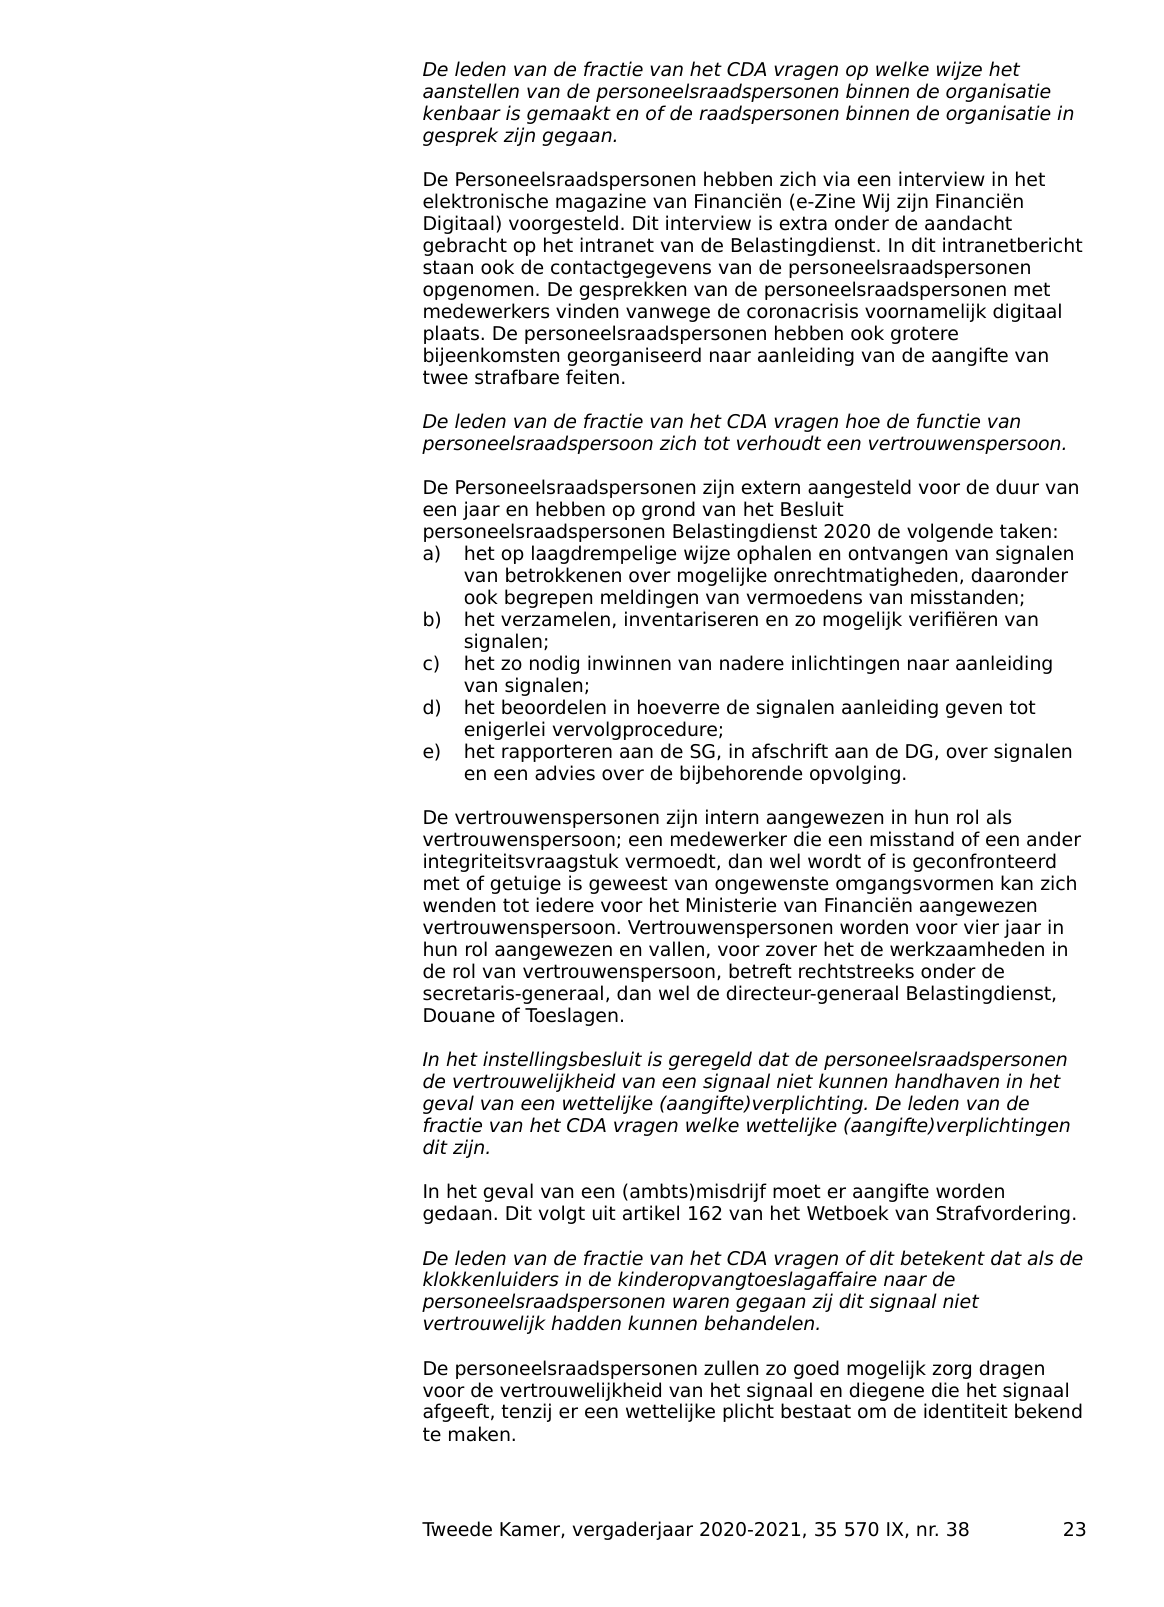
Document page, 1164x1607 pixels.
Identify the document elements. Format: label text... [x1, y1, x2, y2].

text De Personeelsraadspersonen zijn extern aangesteld voor de duur van een jaar en hebben op grond van het Besluit personeelsraadspersonen Belastingdienst 2020 de volgende taken: [422, 477, 1087, 543]
text De leden van de fractie van het CDA vragen hoe de functie van personeelsraadspersoon zich tot verhoudt een vertrouwenspersoon. [422, 411, 1087, 455]
text d) het beoordelen in hoeverre de signalen aanleiding geven tot enigerlei vervolgprocedure; [422, 697, 1087, 741]
text In het instellingsbesluit is geregeld dat de personeelsraadspersonen de vertrouwelijkheid van een signaal niet kunnen handhaven in het geval van een wettelijke (aangifte)verplichting. De leden van de fractie van het CDA vragen welke wettelijke (aangifte)verplichtingen dit zijn. [422, 1049, 1087, 1159]
text De leden van de fractie van het CDA vragen op welke wijze het aanstellen van de personeelsraadspersonen binnen de organisatie kenbaar is gemaakt en of de raadspersonen binnen de organisatie in gesprek zijn gegaan. [422, 59, 1087, 147]
text b) het verzamelen, inventariseren en zo mogelijk verifiëren van signalen; [422, 609, 1087, 653]
text c) het zo nodig inwinnen van nadere inlichtingen naar aanleiding van signalen; [422, 653, 1087, 697]
text In het geval van een (ambts)misdrijf moet er aangifte worden gedaan. Dit volgt uit artikel 162 van het Wetboek van Strafvordering. [422, 1181, 1087, 1225]
text De vertrouwenspersonen zijn intern aangewezen in hun rol als vertrouwenspersoon; een medewerker die een misstand of een ander integriteitsvraagstuk vermoedt, dan wel wordt of is geconfronteerd met of getuige is geweest van ongewenste omgangsvormen kan zich wenden tot iedere voor het Ministerie van Financiën aangewezen vertrouwenspersoon. Vertrouwenspersonen worden voor vier jaar in hun rol aangewezen en vallen, voor zover het de werkzaamheden in de rol van vertrouwenspersoon, betreft rechtstreeks onder de secretaris-generaal, dan wel de directeur-generaal Belastingdienst, Douane of Toeslagen. [422, 807, 1087, 1027]
text De Personeelsraadspersonen hebben zich via een interview in het elektronische magazine van Financiën (e-Zine Wij zijn Financiën Digitaal) voorgesteld. Dit interview is extra onder de aandacht gebracht op het intranet van de Belastingdienst. In dit intranetbericht staan ook de contactgegevens van de personeelsraadspersonen opgenomen. De gesprekken van de personeelsraadspersonen met medewerkers vinden vanwege de coronacrisis voornamelijk digitaal plaats. De personeelsraadspersonen hebben ook grotere bijeenkomsten georganiseerd naar aanleiding van de aangifte van twee strafbare feiten. [422, 169, 1087, 389]
text e) het rapporteren aan de SG, in afschrift aan de DG, over signalen en een advies over de bijbehorende opvolging. [422, 741, 1087, 785]
text a) het op laagdrempelige wijze ophalen en ontvangen van signalen van betrokkenen over mogelijke onrechtmatigheden, daaronder ook begrepen meldingen van vermoedens van misstanden; [422, 543, 1087, 609]
text De personeelsraadspersonen zullen zo goed mogelijk zorg dragen voor de vertrouwelijkheid van het signaal en diegene die het signaal afgeeft, tenzij er een wettelijke plicht bestaat om de identiteit bekend te maken. [422, 1357, 1087, 1445]
text De leden van de fractie van het CDA vragen of dit betekent dat als de klokkenluiders in de kinderopvangtoeslagaffaire naar de personeelsraadspersonen waren gegaan zij dit signaal niet vertrouwelijk hadden kunnen behandelen. [422, 1247, 1087, 1335]
